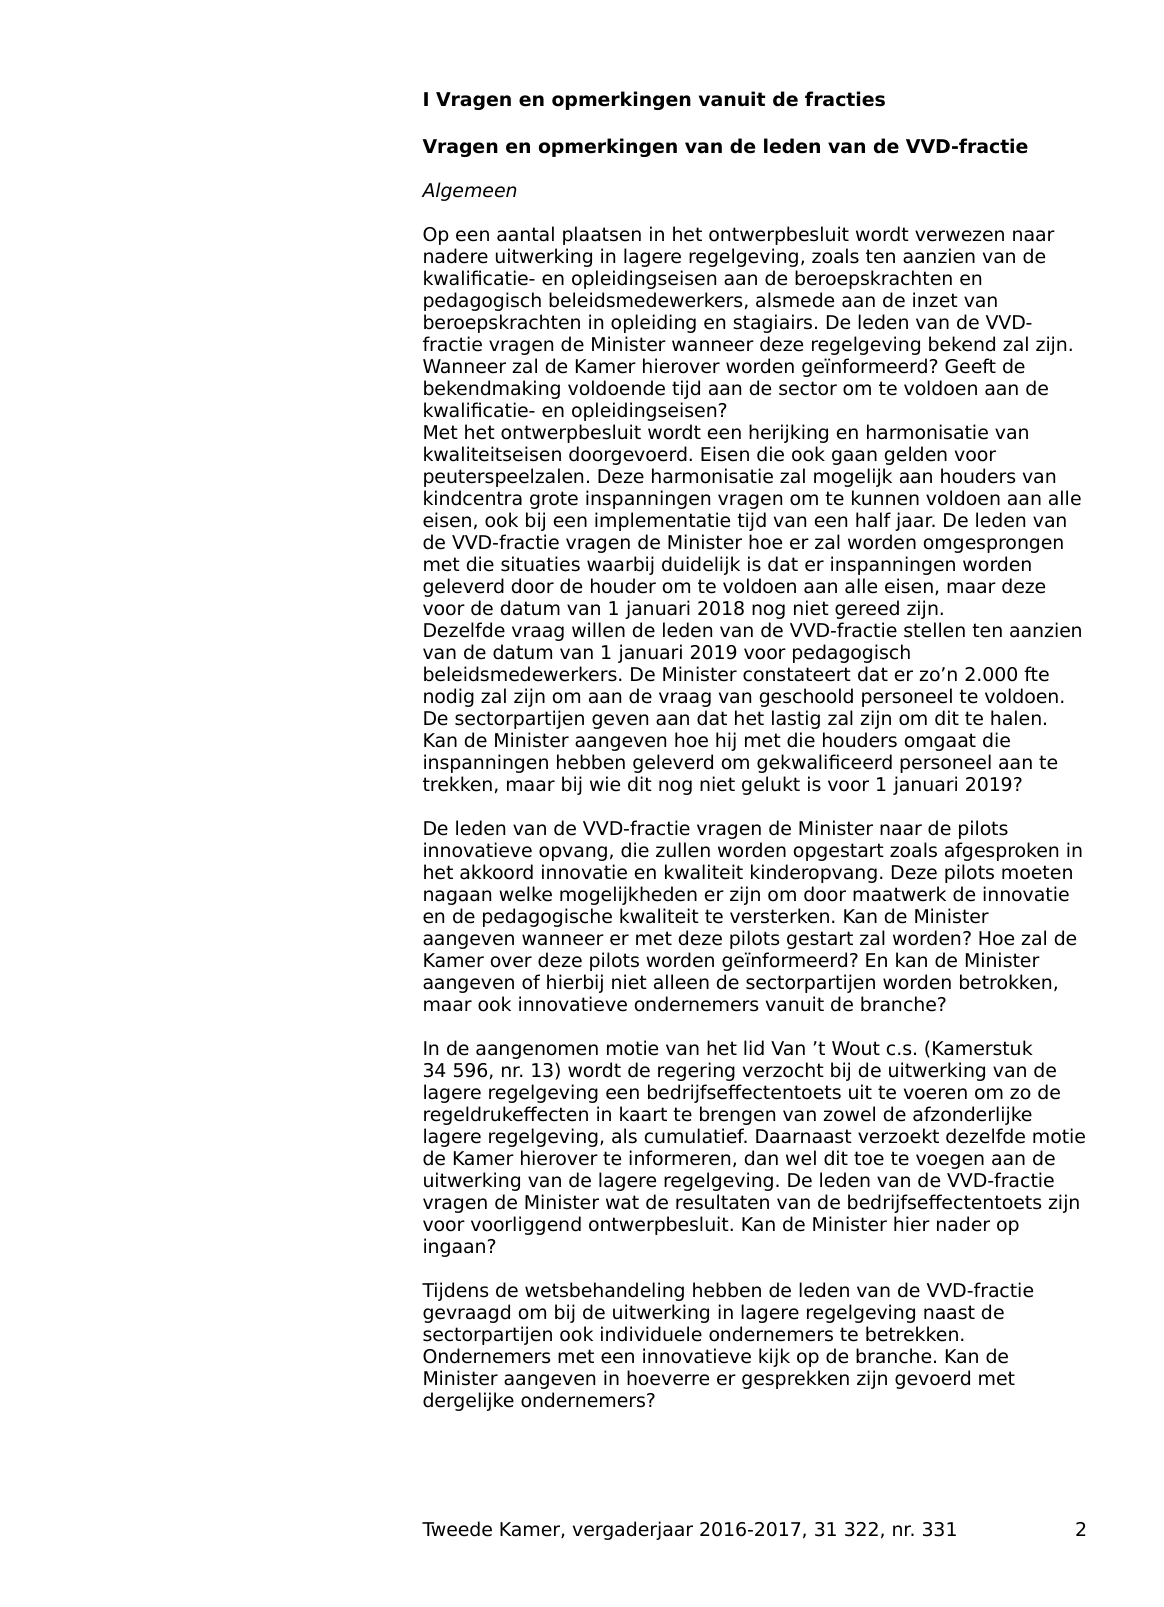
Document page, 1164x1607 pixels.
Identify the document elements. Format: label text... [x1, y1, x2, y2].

text Tijdens de wetsbehandeling hebben de leden van de VVD-fractie gevraagd om bij de uitwerking in lagere regelgeving naast de sectorpartijen ook individuele ondernemers te betrekken. Ondernemers met een innovatieve kijk op de branche. Kan de Minister aangeven in hoeverre er gesprekken zijn gevoerd met dergelijke ondernemers? [422, 1280, 1087, 1412]
subtitle Algemeen [422, 180, 1087, 202]
text De leden van de VVD-fractie vragen de Minister naar de pilots innovatieve opvang, die zullen worden opgestart zoals afgesproken in het akkoord innovatie en kwaliteit kinderopvang. Deze pilots moeten nagaan welke mogelijkheden er zijn om door maatwerk de innovatie en de pedagogische kwaliteit te versterken. Kan de Minister aangeven wanneer er met deze pilots gestart zal worden? Hoe zal de Kamer over deze pilots worden geïnformeerd? En kan de Minister aangeven of hierbij niet alleen de sectorpartijen worden betrokken, maar ook innovatieve ondernemers vanuit de branche? [422, 818, 1087, 1016]
text In de aangenomen motie van het lid Van ’t Wout c.s. (Kamerstuk 34 596, nr. 13) wordt de regering verzocht bij de uitwerking van de lagere regelgeving een bedrijfseffectentoets uit te voeren om zo de regeldrukeffecten in kaart te brengen van zowel de afzonderlijke lagere regelgeving, als cumulatief. Daarnaast verzoekt dezelfde motie de Kamer hierover te informeren, dan wel dit toe te voegen aan de uitwerking van de lagere regelgeving. De leden van de VVD-fractie vragen de Minister wat de resultaten van de bedrijfseffectentoets zijn voor voorliggend ontwerpbesluit. Kan de Minister hier nader op ingaan? [422, 1038, 1087, 1258]
text Op een aantal plaatsen in het ontwerpbesluit wordt verwezen naar nadere uitwerking in lagere regelgeving, zoals ten aanzien van de kwalificatie- en opleidingseisen aan de beroepskrachten en pedagogisch beleidsmedewerkers, alsmede aan de inzet van beroepskrachten in opleiding en stagiairs. De leden van de VVD-fractie vragen de Minister wanneer deze regelgeving bekend zal zijn. Wanneer zal de Kamer hierover worden geïnformeerd? Geeft de bekendmaking voldoende tijd aan de sector om te voldoen aan de kwalificatie- en opleidingseisen? [422, 224, 1087, 422]
text Met het ontwerpbesluit wordt een herijking en harmonisatie van kwaliteitseisen doorgevoerd. Eisen die ook gaan gelden voor peuterspeelzalen. Deze harmonisatie zal mogelijk aan houders van kindcentra grote inspanningen vragen om te kunnen voldoen aan alle eisen, ook bij een implementatie tijd van een half jaar. De leden van de VVD-fractie vragen de Minister hoe er zal worden omgesprongen met die situaties waarbij duidelijk is dat er inspanningen worden geleverd door de houder om te voldoen aan alle eisen, maar deze voor de datum van 1 januari 2018 nog niet gereed zijn. [422, 422, 1087, 620]
subtitle I Vragen en opmerkingen vanuit de fracties [422, 89, 1087, 111]
subtitle Vragen en opmerkingen van de leden van de VVD-fractie [422, 136, 1087, 158]
text Dezelfde vraag willen de leden van de VVD-fractie stellen ten aanzien van de datum van 1 januari 2019 voor pedagogisch beleidsmedewerkers. De Minister constateert dat er zo’n 2.000 fte nodig zal zijn om aan de vraag van geschoold personeel te voldoen. De sectorpartijen geven aan dat het lastig zal zijn om dit te halen. Kan de Minister aangeven hoe hij met die houders omgaat die inspanningen hebben geleverd om gekwalificeerd personeel aan te trekken, maar bij wie dit nog niet gelukt is voor 1 januari 2019? [422, 620, 1087, 796]
